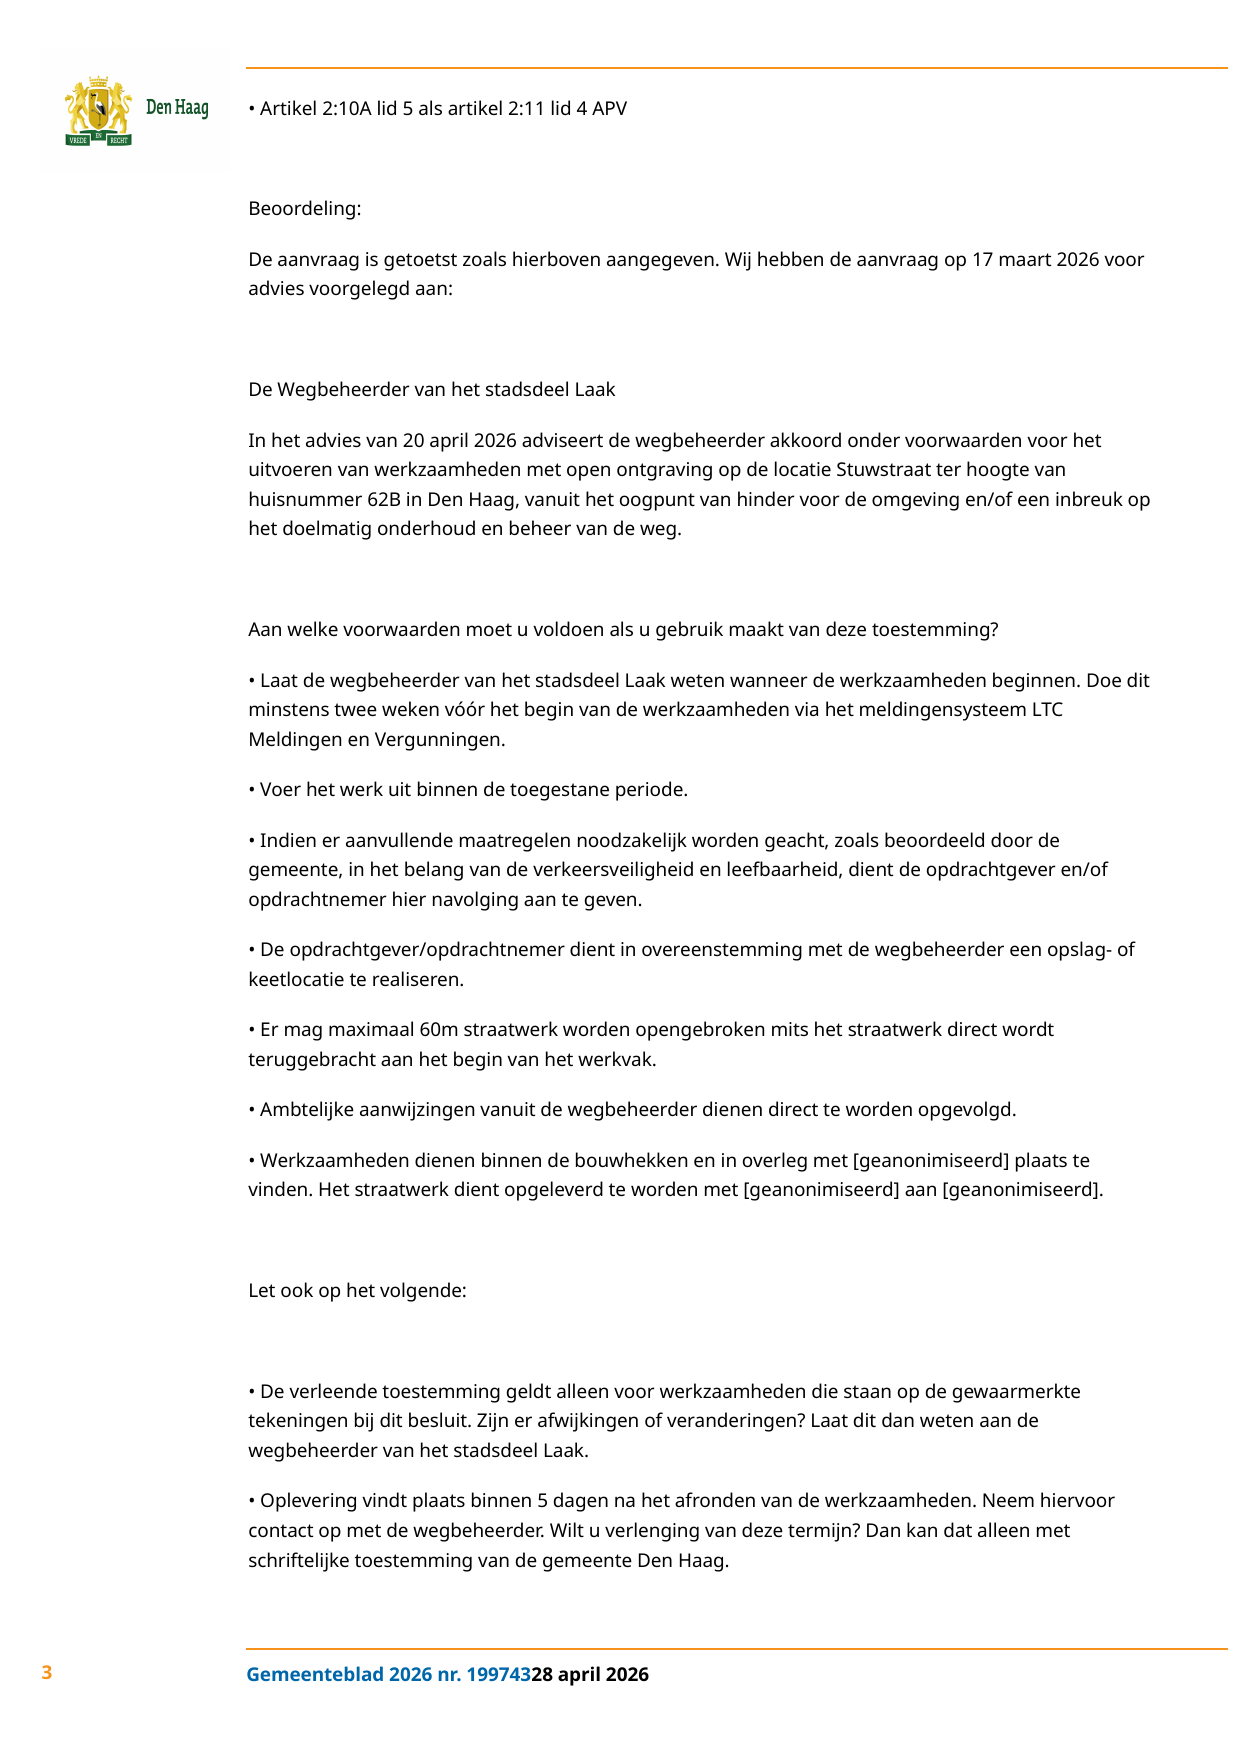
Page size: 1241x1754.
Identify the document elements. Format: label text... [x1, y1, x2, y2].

text De aanvraag is getoetst zoals hierboven aangegeven. Wij hebben de aanvraag op 17 maart 2026 voor advies voorgelegd aan: [248, 246, 1152, 301]
text • Indien er aanvullende maatregelen noodzakelijk worden geacht, zoals beoordeeld door de gemeente, in het belang van de verkeersveiligheid en leefbaarheid, dient de opdrachtgever en/of opdrachtnemer hier navolging aan te geven. [248, 827, 1152, 912]
text • Werkzaamheden dienen binnen de bouwhekken en in overleg met [geanonimiseerd] plaats te vinden. Het straatwerk dient opgeleverd te worden met [geanonimiseerd] aan [geanonimiseerd]. [248, 1147, 1152, 1202]
text • De verleende toestemming geldt alleen voor werkzaamheden die staan op de gewaarmerkte tekeningen bij dit besluit. Zijn er afwijkingen of veranderingen? Laat dit dan weten aan de wegbeheerder van het stadsdeel Laak. [248, 1378, 1152, 1463]
text • Laat de wegbeheerder van het stadsdeel Laak weten wanneer de werkzaamheden beginnen. Doe dit minstens twee weken vóór het begin van de werkzaamheden via het meldingensysteem LTC Meldingen en Vergunningen. [248, 667, 1152, 752]
text • De opdrachtgever/opdrachtnemer dient in overeenstemming met de wegbeheerder een opslag- of keetlocatie te realiseren. [248, 936, 1152, 992]
picture [41, 47, 231, 172]
text Let ook op het volgende: [248, 1277, 1152, 1303]
text • Er mag maximaal 60m straatwerk worden opengebroken mits het straatwerk direct wordt teruggebracht aan het begin van het werkvak. [248, 1016, 1152, 1072]
text • Ambtelijke aanwijzingen vanuit de wegbeheerder dienen direct te worden opgevolgd. [248, 1096, 1152, 1122]
text Aan welke voorwaarden moet u voldoen als u gebruik maakt van deze toestemming? [248, 616, 1152, 642]
text • Voer het werk uit binnen de toegestane periode. [248, 776, 1152, 802]
text In het advies van 20 april 2026 adviseert de wegbeheerder akkoord onder voorwaarden voor het uitvoeren van werkzaamheden met open ontgraving op de locatie Stuwstraat ter hoogte van huisnummer 62B in Den Haag, vanuit het oogpunt van hinder voor de omgeving en/of een inbreuk op het doelmatig onderhoud en beheer van de weg. [248, 427, 1152, 541]
text De Wegbeheerder van het stadsdeel Laak [248, 376, 1152, 402]
text • Oplevering vindt plaats binnen 5 dagen na het afronden van de werkzaamheden. Neem hiervoor contact op met de wegbeheerder. Wilt u verlenging van deze termijn? Dan kan dat alleen met schriftelijke toestemming van de gemeente Den Haag. [248, 1488, 1152, 1573]
text Beoordeling: [248, 196, 1152, 221]
text • Artikel 2:10A lid 5 als artikel 2:11 lid 4 APV [248, 95, 1152, 121]
